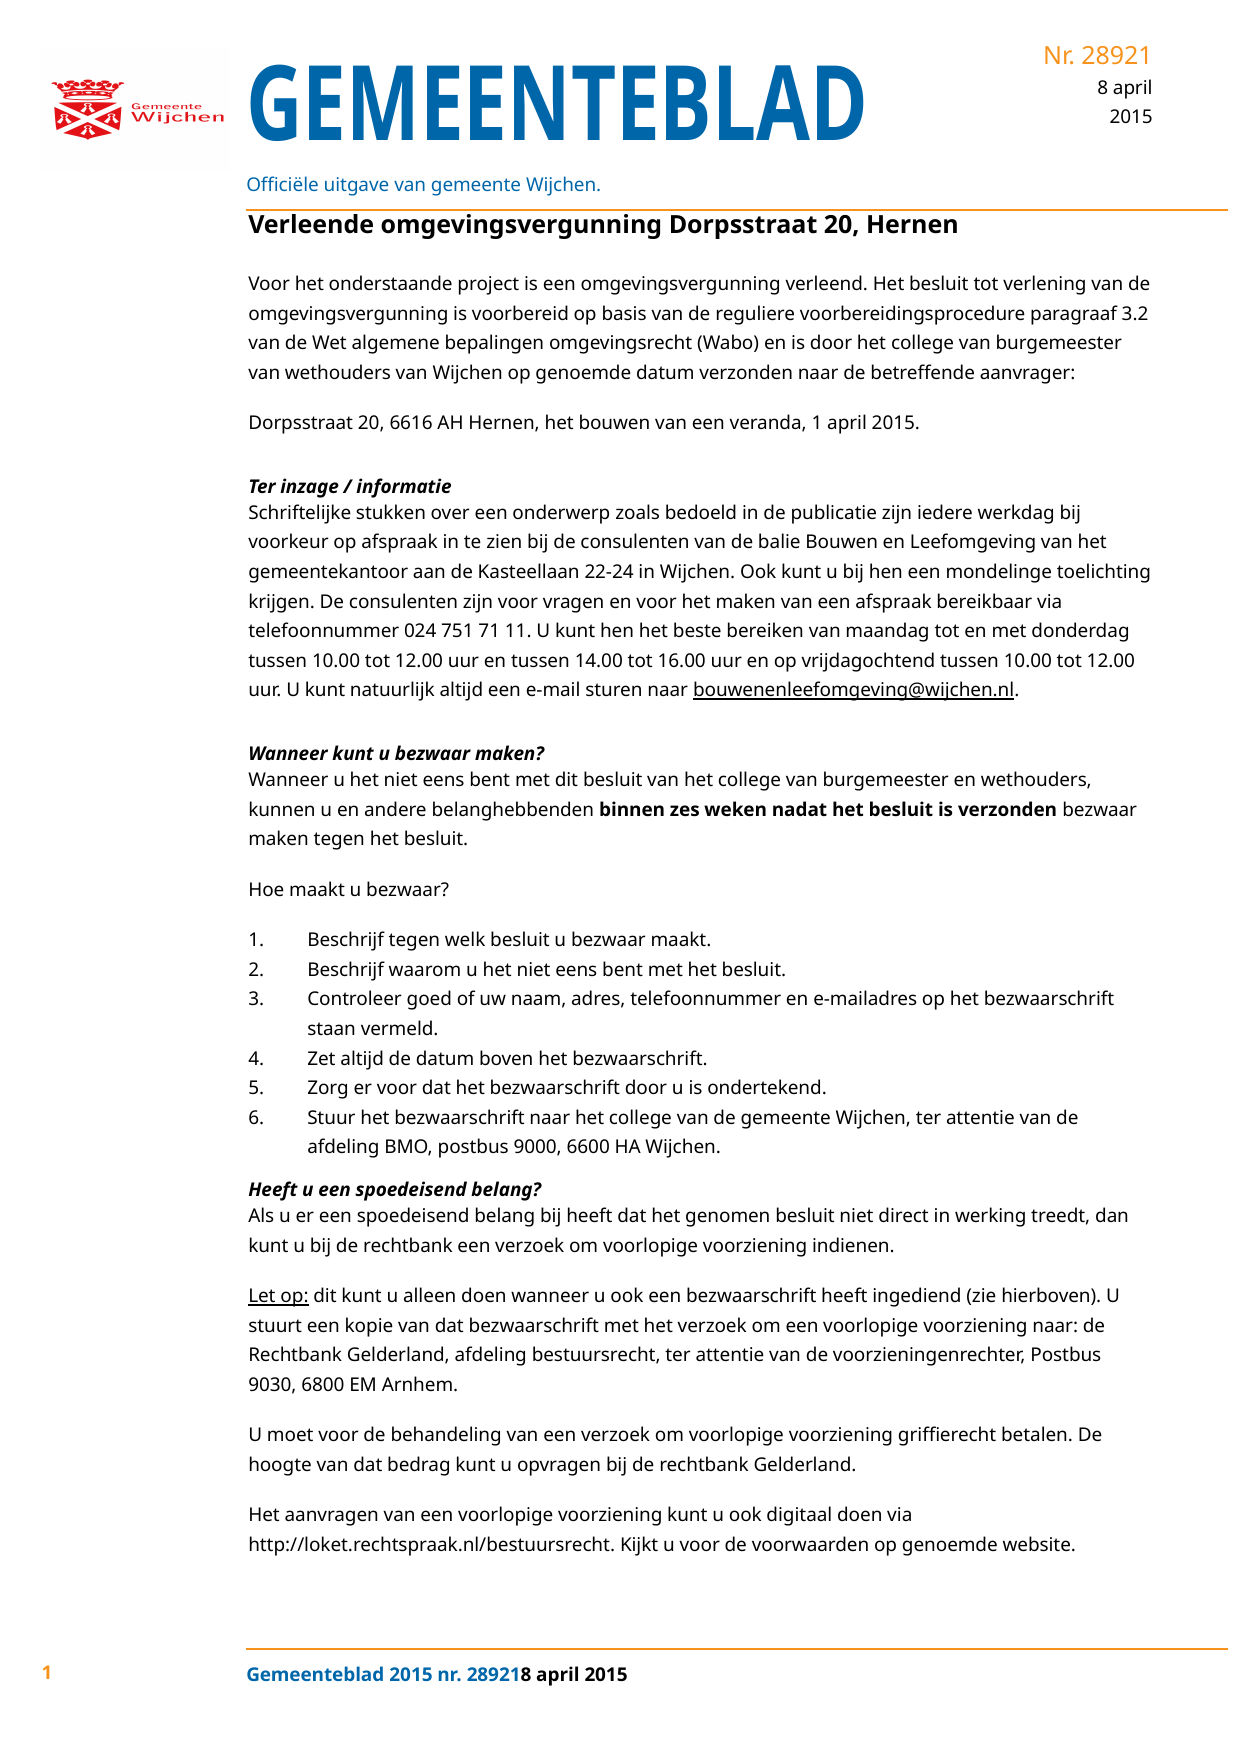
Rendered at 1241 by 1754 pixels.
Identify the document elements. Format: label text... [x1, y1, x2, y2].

text Wanneer kunt u bezwaar maken? [248, 741, 1152, 766]
text Het aanvragen van een voorlopige voorziening kunt u ook digitaal doen via http://loket.rechtspraak.nl/bestuursrecht. Kijkt u voor de voorwaarden op genoemde website. [248, 1501, 1152, 1557]
text Heeft u een spoedeisend belang? [248, 1177, 1152, 1202]
list Stuur het bezwaarschrift naar het college van de gemeente Wijchen, ter attentie van de afdeling BMO, postbus 9000, 6600 HA Wijchen. [248, 1104, 1152, 1159]
text Schriftelijke stukken over een onderwerp zoals bedoeld in de publicatie zijn iedere werkdag bij voorkeur op afspraak in te zien bij de consulenten van de balie Bouwen en Leefomgeving van het gemeentekantoor aan de Kasteellaan 22-24 in Wijchen. Ook kunt u bij hen een mondelinge toelichting krijgen. De consulenten zijn voor vragen en voor het maken van een afspraak bereikbaar via telefoonnummer 024 751 71 11. U kunt hen het beste bereiken van maandag tot en met donderdag tussen 10.00 tot 12.00 uur en tussen 14.00 tot 16.00 uur en op vrijdagochtend tussen 10.00 tot 12.00 uur. U kunt natuurlijk altijd een e-mail sturen naar bouwenenleefomgeving@wijchen.nl. [248, 499, 1152, 702]
list Zet altijd de datum boven het bezwaarschrift. [248, 1045, 1152, 1070]
picture [41, 47, 231, 172]
text Als u er een spoedeisend belang bij heeft dat het genomen besluit niet direct in werking treedt, dan kunt u bij de rechtbank een verzoek om voorlopige voorziening indienen. [248, 1202, 1152, 1258]
text Verleende omgevingsvergunning Dorpsstraat 20, Hernen [248, 211, 1152, 241]
text Dorpsstraat 20, 6616 AH Hernen, het bouwen van een veranda, 1 april 2015. [248, 409, 1152, 435]
list Controleer goed of uw naam, adres, telefoonnummer en e-mailadres op het bezwaarschrift staan vermeld. [248, 986, 1152, 1041]
text Let op: dit kunt u alleen doen wanneer u ook een bezwaarschrift heeft ingediend (zie hierboven). U stuurt een kopie van dat bezwaarschrift met het verzoek om een voorlopige voorziening naar: de Rechtbank Gelderland, afdeling bestuursrecht, ter attentie van de voorzieningenrechter, Postbus 9030, 6800 EM Arnhem. [248, 1282, 1152, 1397]
list Beschrijf waarom u het niet eens bent met het besluit. [248, 956, 1152, 982]
text U moet voor de behandeling van een verzoek om voorlopige voorziening griffierecht betalen. De hoogte van dat bedrag kunt u opvragen bij de rechtbank Gelderland. [248, 1421, 1152, 1477]
list Zorg er voor dat het bezwaarschrift door u is ondertekend. [248, 1074, 1152, 1100]
text Ter inzage / informatie [248, 473, 1152, 499]
text Voor het onderstaande project is een omgevingsvergunning verleend. Het besluit tot verlening van de omgevingsvergunning is voorbereid op basis van de reguliere voorbereidingsprocedure paragraaf 3.2 van de Wet algemene bepalingen omgevingsrecht (Wabo) en is door het college van burgemeester van wethouders van Wijchen op genoemde datum verzonden naar de betreffende aanvrager: [248, 270, 1152, 385]
list Beschrijf tegen welk besluit u bezwaar maakt. [248, 926, 1152, 952]
text Hoe maakt u bezwaar? [248, 876, 1152, 902]
text Wanneer u het niet eens bent met dit besluit van het college van burgemeester en wethouders, kunnen u en andere belanghebbenden binnen zes weken nadat het besluit is verzonden bezwaar maken tegen het besluit. [248, 766, 1152, 851]
